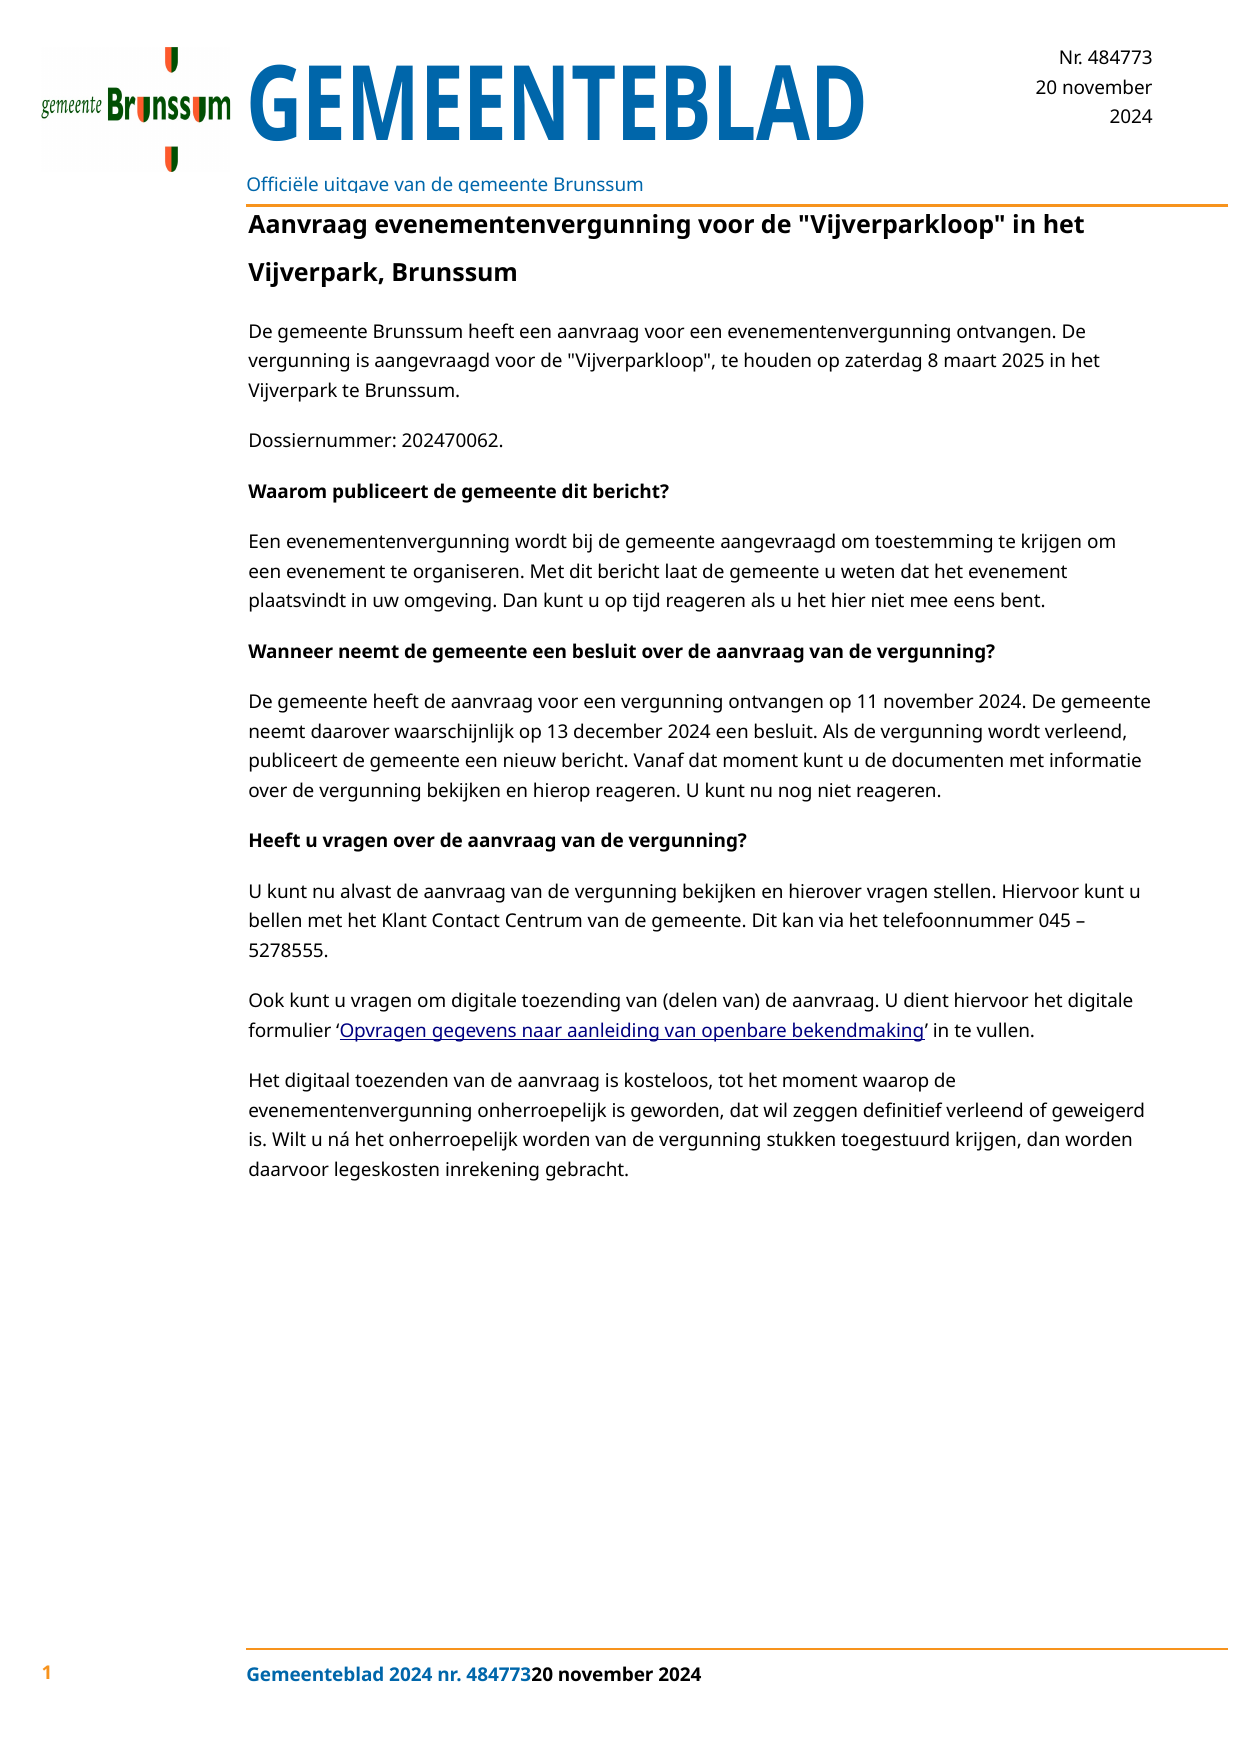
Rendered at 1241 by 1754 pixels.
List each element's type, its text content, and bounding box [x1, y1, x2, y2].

text Een evenementenvergunning wordt bij de gemeente aangevraagd om toestemming te krijgen om een evenement te organiseren. Met dit bericht laat de gemeente u weten dat het evenement plaatsvindt in uw omgeving. Dan kunt u op tijd reageren als u het hier niet mee eens bent. [248, 528, 1152, 613]
text Het digitaal toezenden van de aanvraag is kosteloos, tot het moment waarop de evenementenvergunning onherroepelijk is geworden, dat wil zeggen definitief verleend of geweigerd is. Wilt u ná het onherroepelijk worden van de vergunning stukken toegestuurd krijgen, dan worden daarvoor legeskosten inrekening gebracht. [248, 1067, 1152, 1182]
text U kunt nu alvast de aanvraag van de vergunning bekijken en hierover vragen stellen. Hiervoor kunt u bellen met het Klant Contact Centrum van de gemeente. Dit kan via het telefoonnummer 045 – 5278555. [248, 878, 1152, 963]
text Ook kunt u vragen om digitale toezending van (delen van) de aanvraag. U dient hiervoor het digitale formulier ‘Opvragen gegevens naar aanleiding van openbare bekendmaking’ in te vullen. [248, 987, 1152, 1043]
text Wanneer neemt de gemeente een besluit over de aanvraag van de vergunning? [248, 638, 1152, 664]
text Aanvraag evenementenvergunning voor de "Vijverparkloop" in het Vijverpark, Brunssum [248, 207, 1152, 288]
text Dossiernummer: 202470062. [248, 427, 1152, 453]
text De gemeente heeft de aanvraag voor een vergunning ontvangen op 11 november 2024. De gemeente neemt daarover waarschijnlijk op 13 december 2024 een besluit. Als de vergunning wordt verleend, publiceert de gemeente een nieuw bericht. Vanaf dat moment kunt u de documenten met informatie over de vergunning bekijken en hierop reageren. U kunt nu nog niet reageren. [248, 688, 1152, 803]
picture [41, 47, 231, 172]
text De gemeente Brunssum heeft een aanvraag voor een evenementenvergunning ontvangen. De vergunning is aangevraagd voor de "Vijverparkloop", te houden op zaterdag 8 maart 2025 in het Vijverpark te Brunssum. [248, 318, 1152, 403]
text Waarom publiceert de gemeente dit bericht? [248, 478, 1152, 504]
text Heeft u vragen over de aanvraag van de vergunning? [248, 827, 1152, 853]
